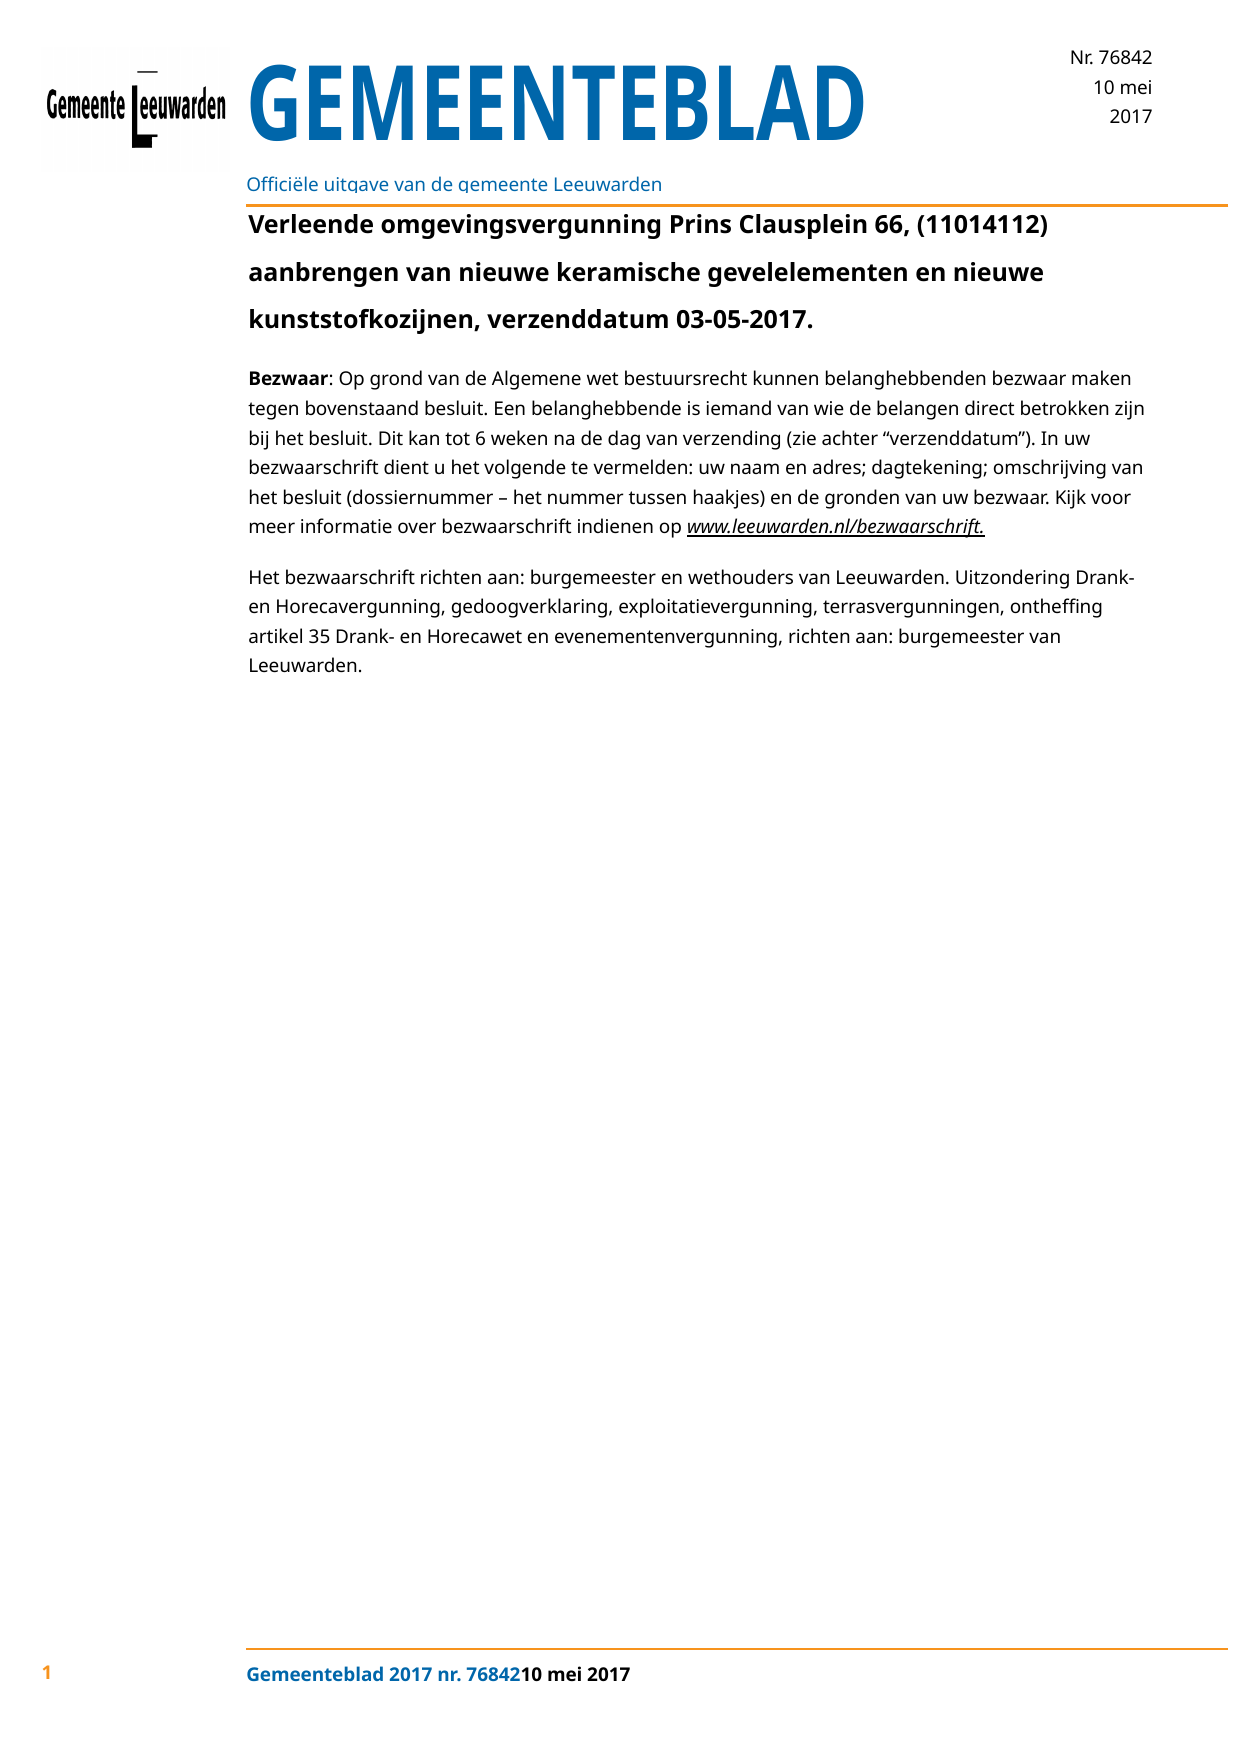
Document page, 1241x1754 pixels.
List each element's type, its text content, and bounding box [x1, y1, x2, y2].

text Het bezwaarschrift richten aan: burgemeester en wethouders van Leeuwarden. Uitzondering Drank- en Horecavergunning, gedoogverklaring, exploitatievergunning, terrasvergunningen, ontheffing artikel 35 Drank- en Horecawet en evenementenvergunning, richten aan: burgemeester van Leeuwarden. [248, 564, 1152, 678]
picture [41, 47, 231, 172]
text Bezwaar: Op grond van de Algemene wet bestuursrecht kunnen belanghebbenden bezwaar maken tegen bovenstaand besluit. Een belanghebbende is iemand van wie de belangen direct betrokken zijn bij het besluit. Dit kan tot 6 weken na de dag van verzending (zie achter “verzenddatum”). In uw bezwaarschrift dient u het volgende te vermelden: uw naam en adres; dagtekening; omschrijving van het besluit (dossiernummer – het nummer tussen haakjes) en de gronden van uw bezwaar. Kijk voor meer informatie over bezwaarschrift indienen op www.leeuwarden.nl/bezwaarschrift. [248, 366, 1152, 539]
text Verleende omgevingsvergunning Prins Clausplein 66, (11014112) aanbrengen van nieuwe keramische gevelelementen en nieuwe kunststofkozijnen, verzenddatum 03-05-2017. [248, 207, 1152, 336]
